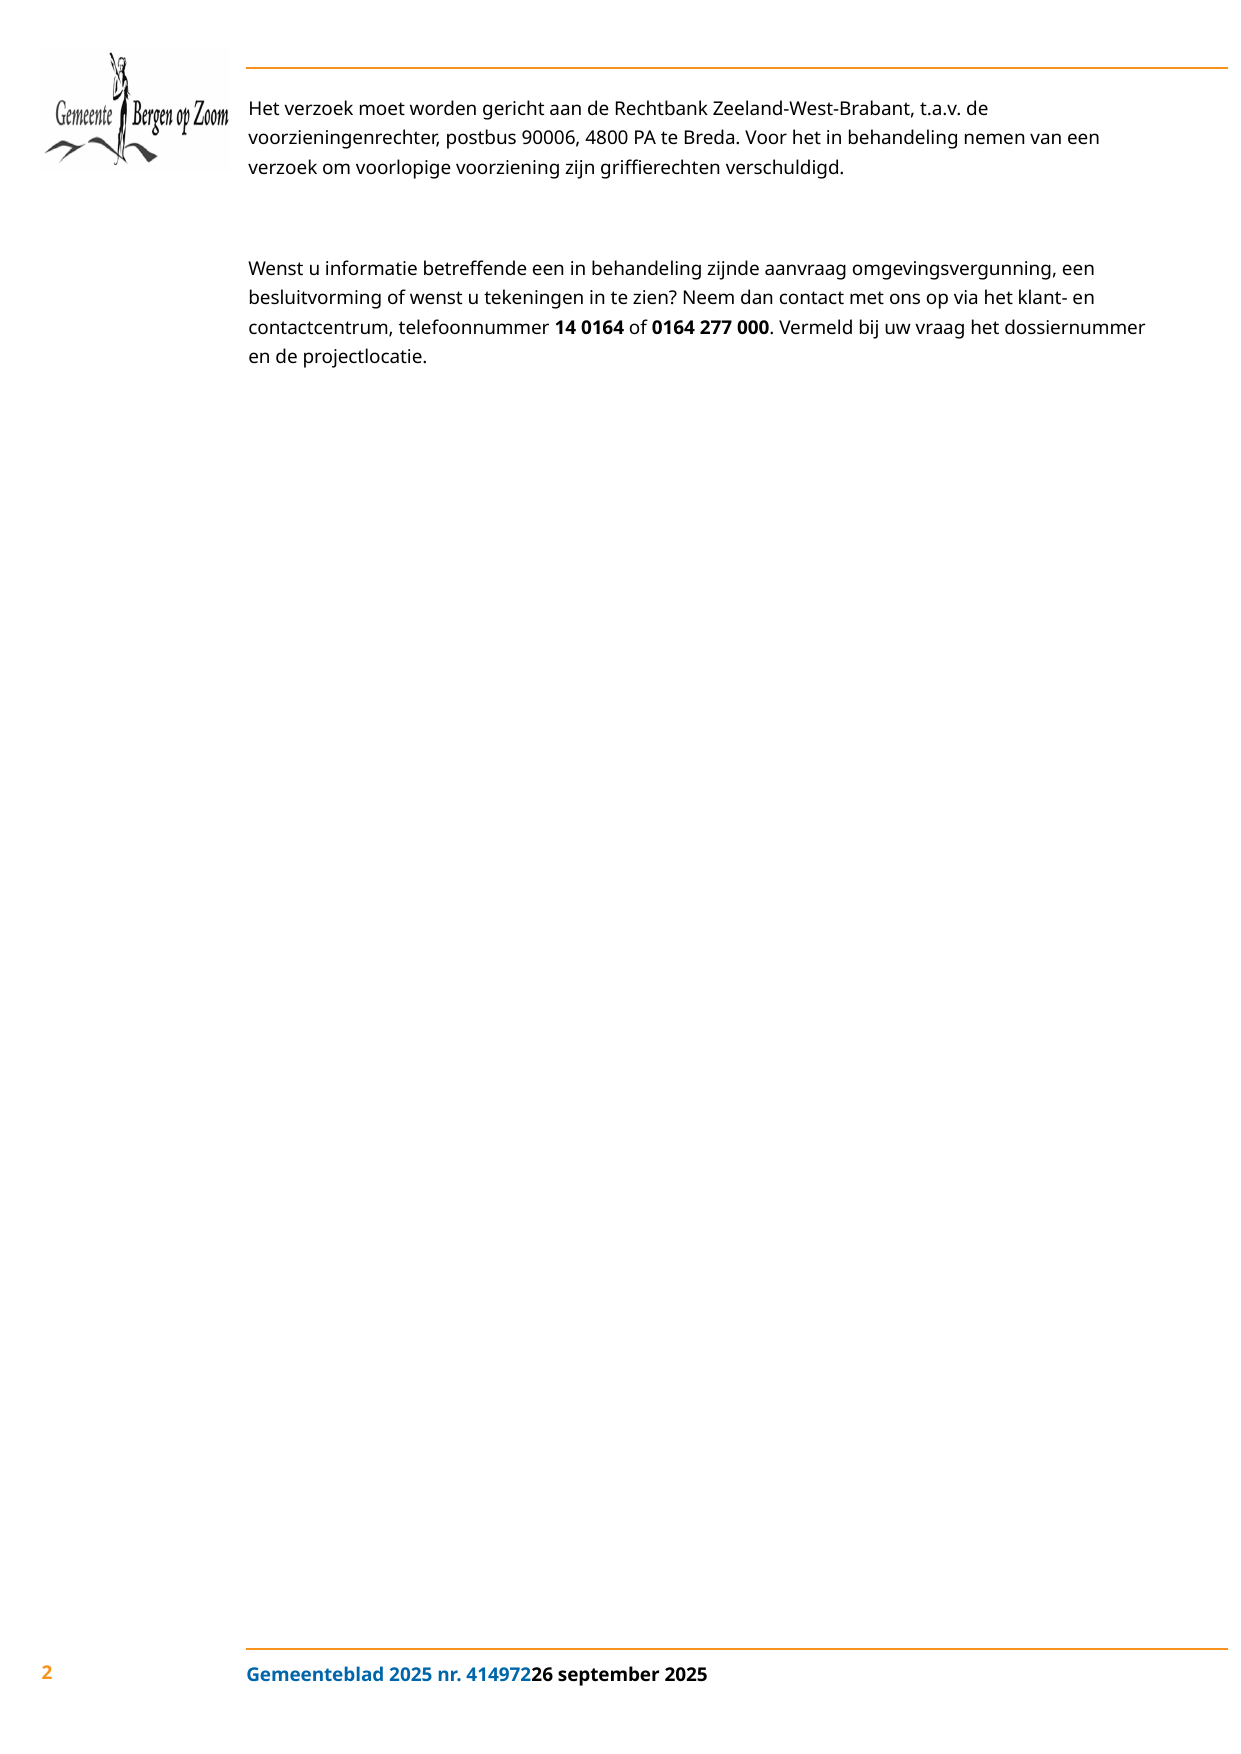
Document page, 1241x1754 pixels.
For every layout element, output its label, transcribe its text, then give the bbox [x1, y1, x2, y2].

picture [41, 47, 231, 172]
text Het verzoek moet worden gericht aan de Rechtbank Zeeland-West-Brabant, t.a.v. de voorzieningenrechter, postbus 90006, 4800 PA te Breda. Voor het in behandeling nemen van een verzoek om voorlopige voorziening zijn griffierechten verschuldigd. [248, 95, 1152, 180]
text Wenst u informatie betreffende een in behandeling zijnde aanvraag omgevingsvergunning, een besluitvorming of wenst u tekeningen in te zien? Neem dan contact met ons op via het klant- en contactcentrum, telefoonnummer 14 0164 of 0164 277 000. Vermeld bij uw vraag het dossiernummer en de projectlocatie. [248, 255, 1152, 369]
